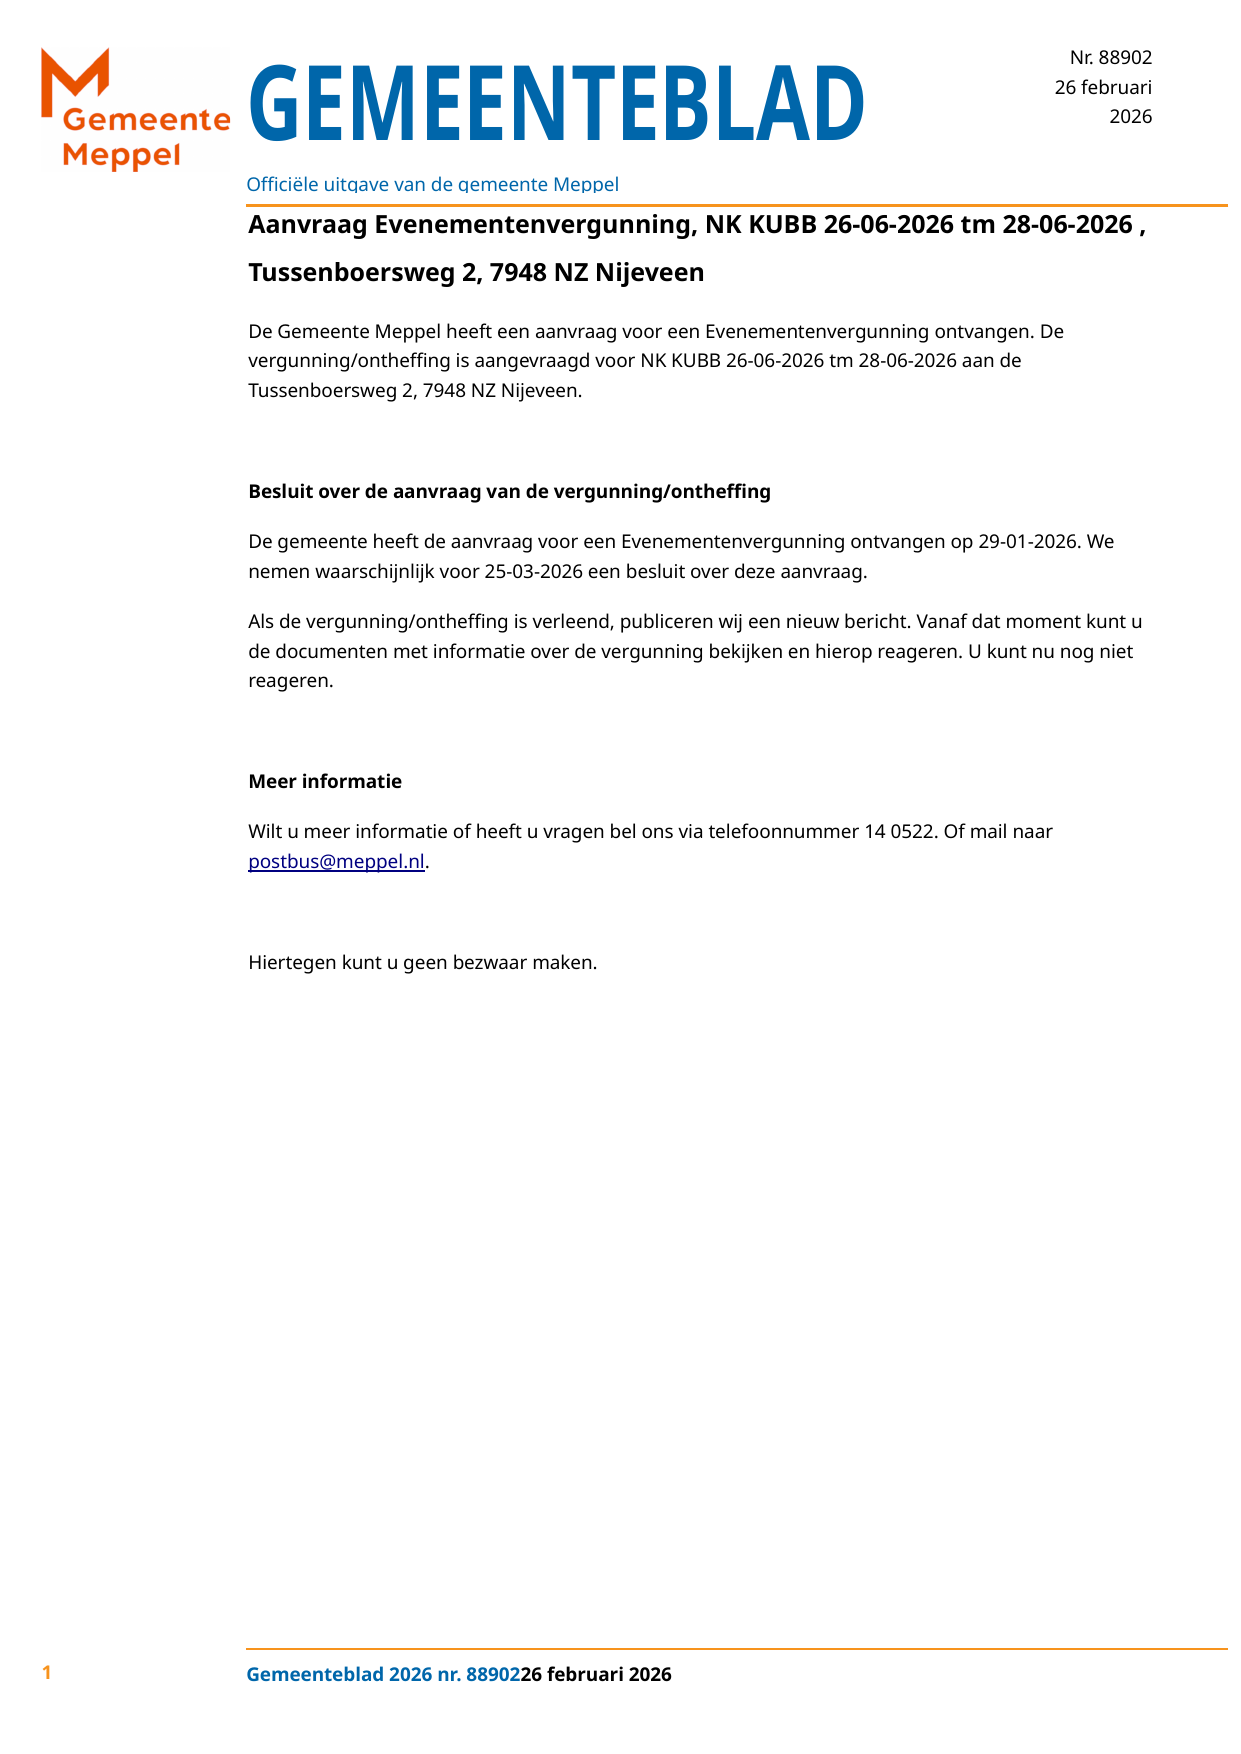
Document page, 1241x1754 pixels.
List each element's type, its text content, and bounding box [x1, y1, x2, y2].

text Besluit over de aanvraag van de vergunning/ontheffing [248, 478, 1152, 504]
text Aanvraag Evenementenvergunning, NK KUBB 26-06-2026 tm 28-06-2026 , Tussenboersweg 2, 7948 NZ Nijeveen [248, 207, 1152, 288]
picture [41, 47, 231, 172]
text Wilt u meer informatie of heeft u vragen bel ons via telefoonnummer 14 0522. Of mail naar postbus@meppel.nl. [248, 819, 1152, 874]
text De Gemeente Meppel heeft een aanvraag voor een Evenementenvergunning ontvangen. De vergunning/ontheffing is aangevraagd voor NK KUBB 26-06-2026 tm 28-06-2026 aan de Tussenboersweg 2, 7948 NZ Nijeveen. [248, 318, 1152, 403]
text Hiertegen kunt u geen bezwaar maken. [248, 949, 1152, 975]
text Als de vergunning/ontheffing is verleend, publiceren wij een nieuw bericht. Vanaf dat moment kunt u de documenten met informatie over de vergunning bekijken en hierop reageren. U kunt nu nog niet reageren. [248, 608, 1152, 693]
text De gemeente heeft de aanvraag voor een Evenementenvergunning ontvangen op 29-01-2026. We nemen waarschijnlijk voor 25-03-2026 een besluit over deze aanvraag. [248, 528, 1152, 584]
text Meer informatie [248, 768, 1152, 794]
